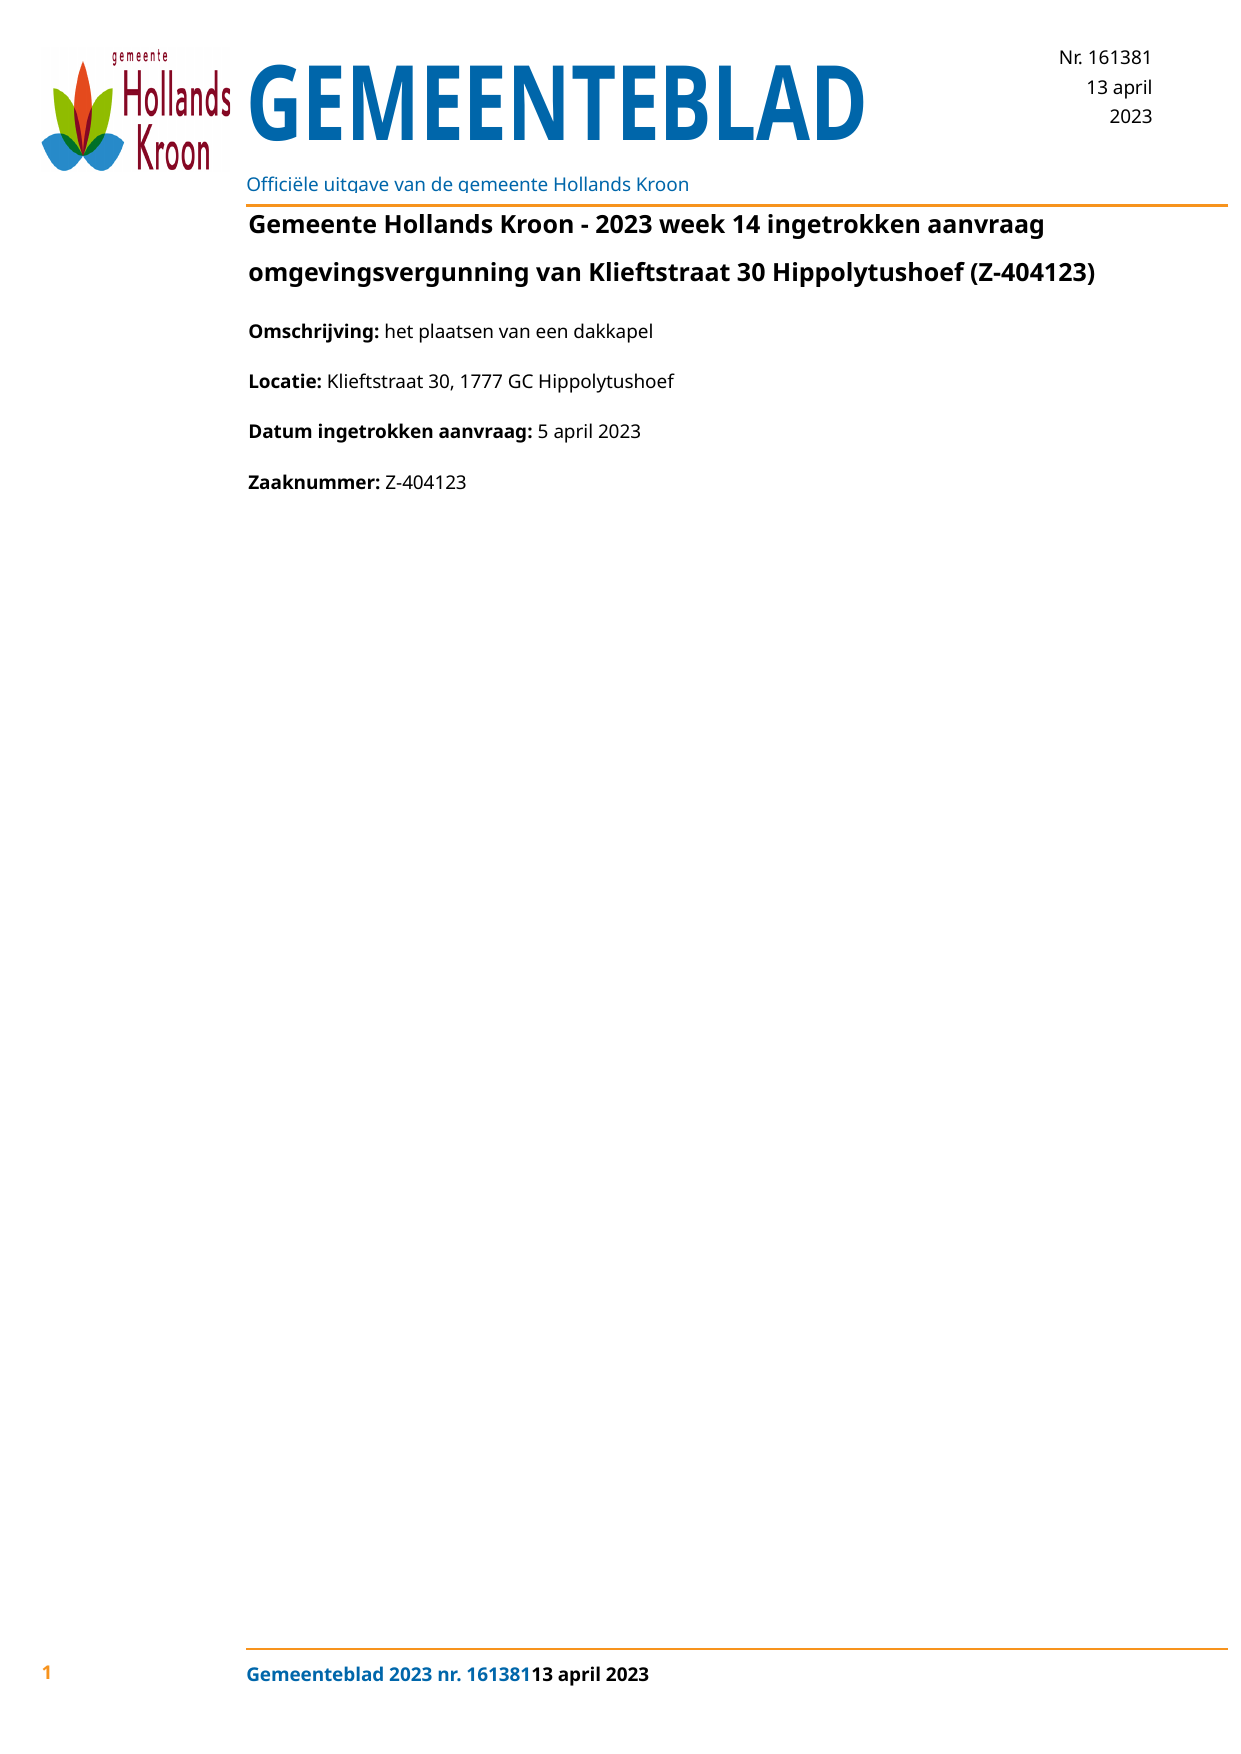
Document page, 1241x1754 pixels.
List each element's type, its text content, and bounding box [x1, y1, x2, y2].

text Zaaknummer: Z-404123 [248, 469, 1152, 495]
text Omschrijving: het plaatsen van een dakkapel [248, 318, 1152, 344]
picture [41, 47, 231, 172]
text Datum ingetrokken aanvraag: 5 april 2023 [248, 419, 1152, 444]
text Gemeente Hollands Kroon - 2023 week 14 ingetrokken aanvraag omgevingsvergunning van Klieftstraat 30 Hippolytushoef (Z-404123) [248, 207, 1152, 288]
text Locatie: Klieftstraat 30, 1777 GC Hippolytushoef [248, 368, 1152, 394]
